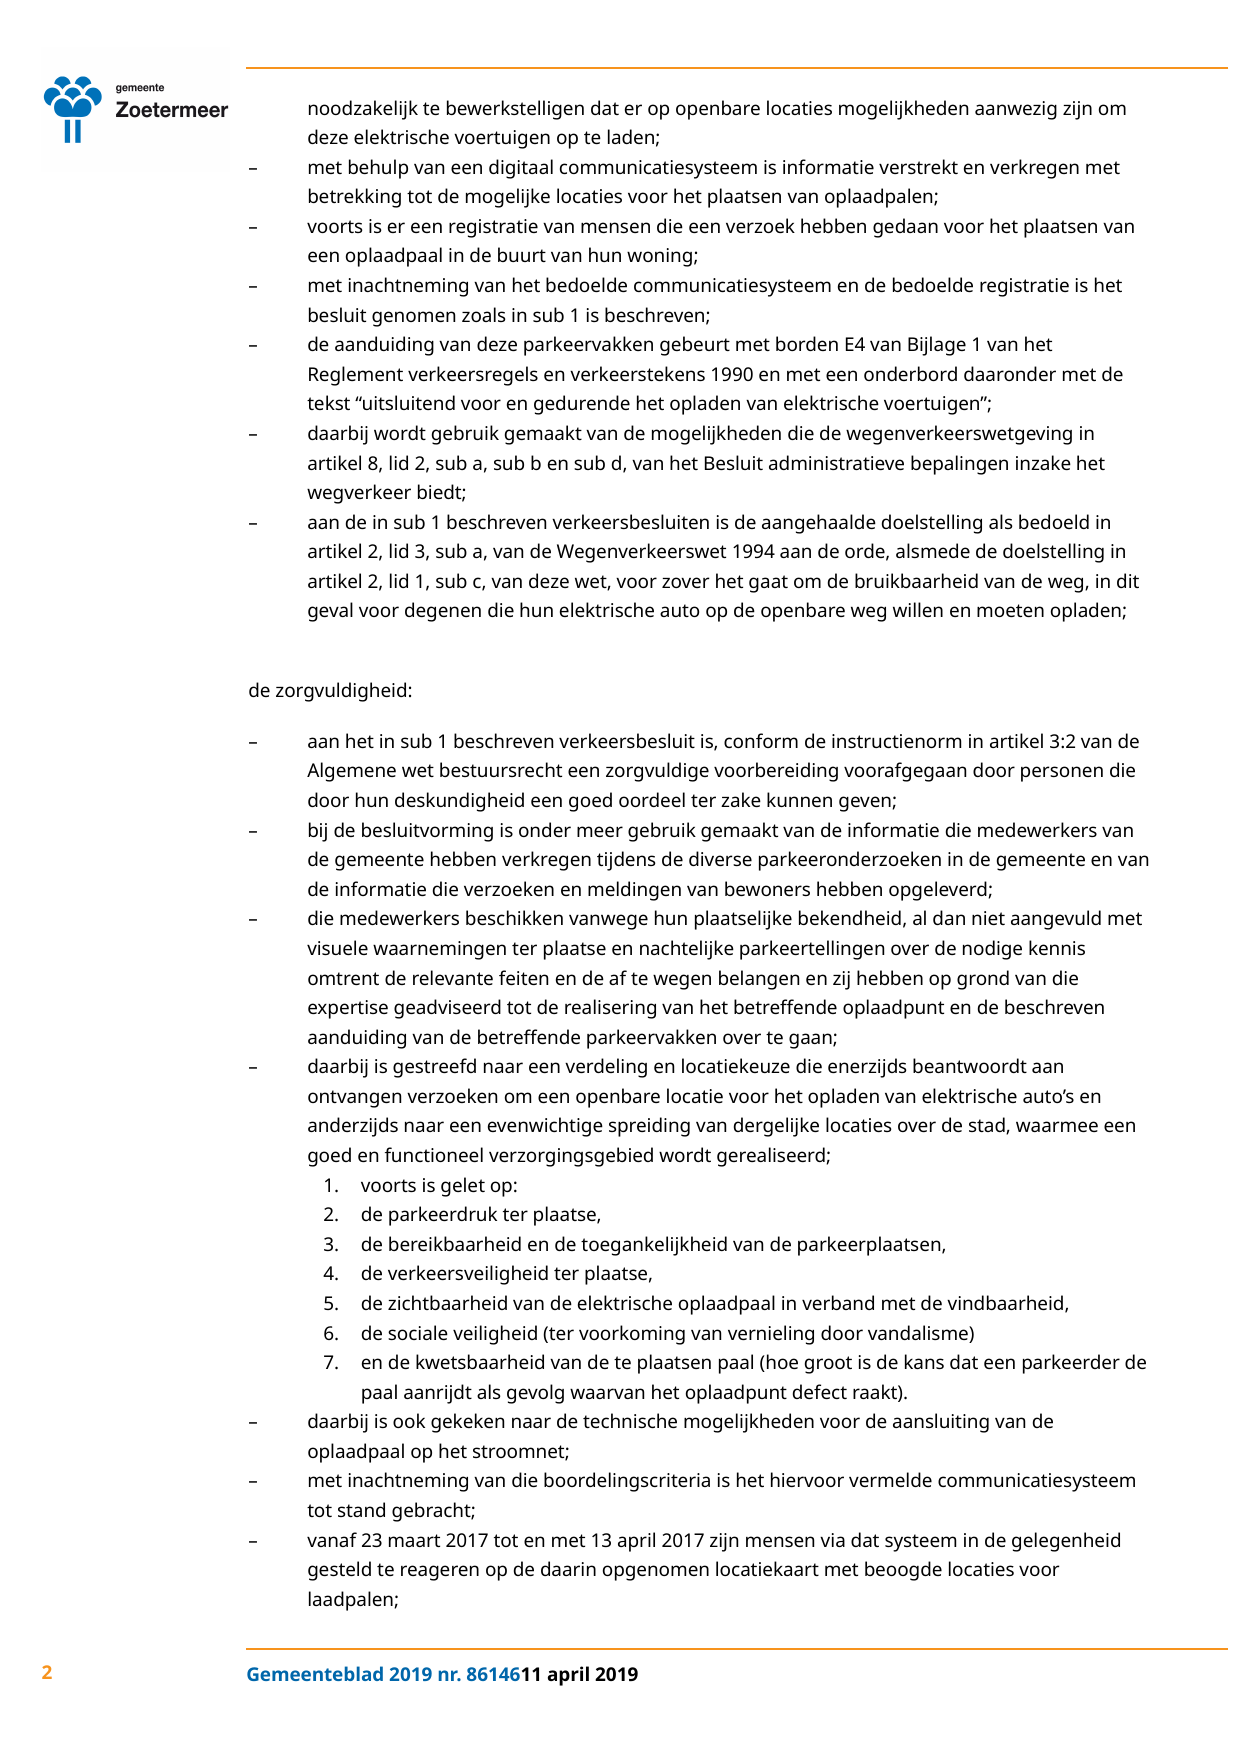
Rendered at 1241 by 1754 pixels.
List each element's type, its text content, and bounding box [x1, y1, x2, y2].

list de bereikbaarheid en de toegankelijkheid van de parkeerplaatsen, [323, 1231, 1152, 1257]
list de zichtbaarheid van de elektrische oplaadpaal in verband met de vindbaarheid, [323, 1290, 1152, 1316]
list de aanduiding van deze parkeervakken gebeurt met borden E4 van Bijlage 1 van het Reglement verkeersregels en verkeerstekens 1990 en met een onderbord daaronder met de tekst “uitsluitend voor en gedurende het opladen van elektrische voertuigen”; [248, 331, 1152, 416]
list de parkeerdruk ter plaatse, [323, 1201, 1152, 1227]
list daarbij wordt gebruik gemaakt van de mogelijkheden die de wegenverkeerswetgeving in artikel 8, lid 2, sub a, sub b en sub d, van het Besluit administratieve bepalingen inzake het wegverkeer biedt; [248, 420, 1152, 505]
list noodzakelijk te bewerkstelligen dat er op openbare locaties mogelijkheden aanwezig zijn om deze elektrische voertuigen op te laden; [248, 95, 1152, 150]
list aan de in sub 1 beschreven verkeersbesluiten is de aangehaalde doelstelling als bedoeld in artikel 2, lid 3, sub a, van de Wegenverkeerswet 1994 aan de orde, alsmede de doelstelling in artikel 2, lid 1, sub c, van deze wet, voor zover het gaat om de bruikbaarheid van de weg, in dit geval voor degenen die hun elektrische auto op de openbare weg willen en moeten opladen; [248, 509, 1152, 623]
list daarbij is gestreefd naar een verdeling en locatiekeuze die enerzijds beantwoordt aan ontvangen verzoeken om een openbare locatie voor het opladen van elektrische auto’s en anderzijds naar een evenwichtige spreiding van dergelijke locaties over de stad, waarmee een goed en functioneel verzorgingsgebied wordt gerealiseerd; [248, 1053, 1152, 1168]
list bij de besluitvorming is onder meer gebruik gemaakt van de informatie die medewerkers van de gemeente hebben verkregen tijdens de diverse parkeeronderzoeken in de gemeente en van de informatie die verzoeken en meldingen van bewoners hebben opgeleverd; [248, 817, 1152, 902]
text de zorgvuldigheid: [248, 678, 1152, 703]
list daarbij is ook gekeken naar de technische mogelijkheden voor de aansluiting van de oplaadpaal op het stroomnet; [248, 1408, 1152, 1464]
list met inachtneming van die boordelingscriteria is het hiervoor vermelde communicatiesysteem tot stand gebracht; [248, 1468, 1152, 1523]
list vanaf 23 maart 2017 tot en met 13 april 2017 zijn mensen via dat systeem in de gelegenheid gesteld te reageren op de daarin opgenomen locatiekaart met beoogde locaties voor laadpalen; [248, 1527, 1152, 1612]
list de sociale veiligheid (ter voorkoming van vernieling door vandalisme) [323, 1320, 1152, 1346]
list met inachtneming van het bedoelde communicatiesysteem en de bedoelde registratie is het besluit genomen zoals in sub 1 is beschreven; [248, 272, 1152, 328]
list voorts is gelet op: [323, 1172, 1152, 1198]
list aan het in sub 1 beschreven verkeersbesluit is, conform de instructienorm in artikel 3:2 van de Algemene wet bestuursrecht een zorgvuldige voorbereiding voorafgegaan door personen die door hun deskundigheid een goed oordeel ter zake kunnen geven; [248, 728, 1152, 813]
list en de kwetsbaarheid van de te plaatsen paal (hoe groot is de kans dat een parkeerder de paal aanrijdt als gevolg waarvan het oplaadpunt defect raakt). [323, 1349, 1152, 1405]
list met behulp van een digitaal communicatiesysteem is informatie verstrekt en verkregen met betrekking tot de mogelijke locaties voor het plaatsen van oplaadpalen; [248, 154, 1152, 209]
list die medewerkers beschikken vanwege hun plaatselijke bekendheid, al dan niet aangevuld met visuele waarnemingen ter plaatse en nachtelijke parkeertellingen over de nodige kennis omtrent de relevante feiten en de af te wegen belangen en zij hebben op grond van die expertise geadviseerd tot de realisering van het betreffende oplaadpunt en de beschreven aanduiding van de betreffende parkeervakken over te gaan; [248, 906, 1152, 1050]
picture [41, 47, 231, 172]
list voorts is er een registratie van mensen die een verzoek hebben gedaan voor het plaatsen van een oplaadpaal in de buurt van hun woning; [248, 213, 1152, 268]
list de verkeersveiligheid ter plaatse, [323, 1261, 1152, 1286]
